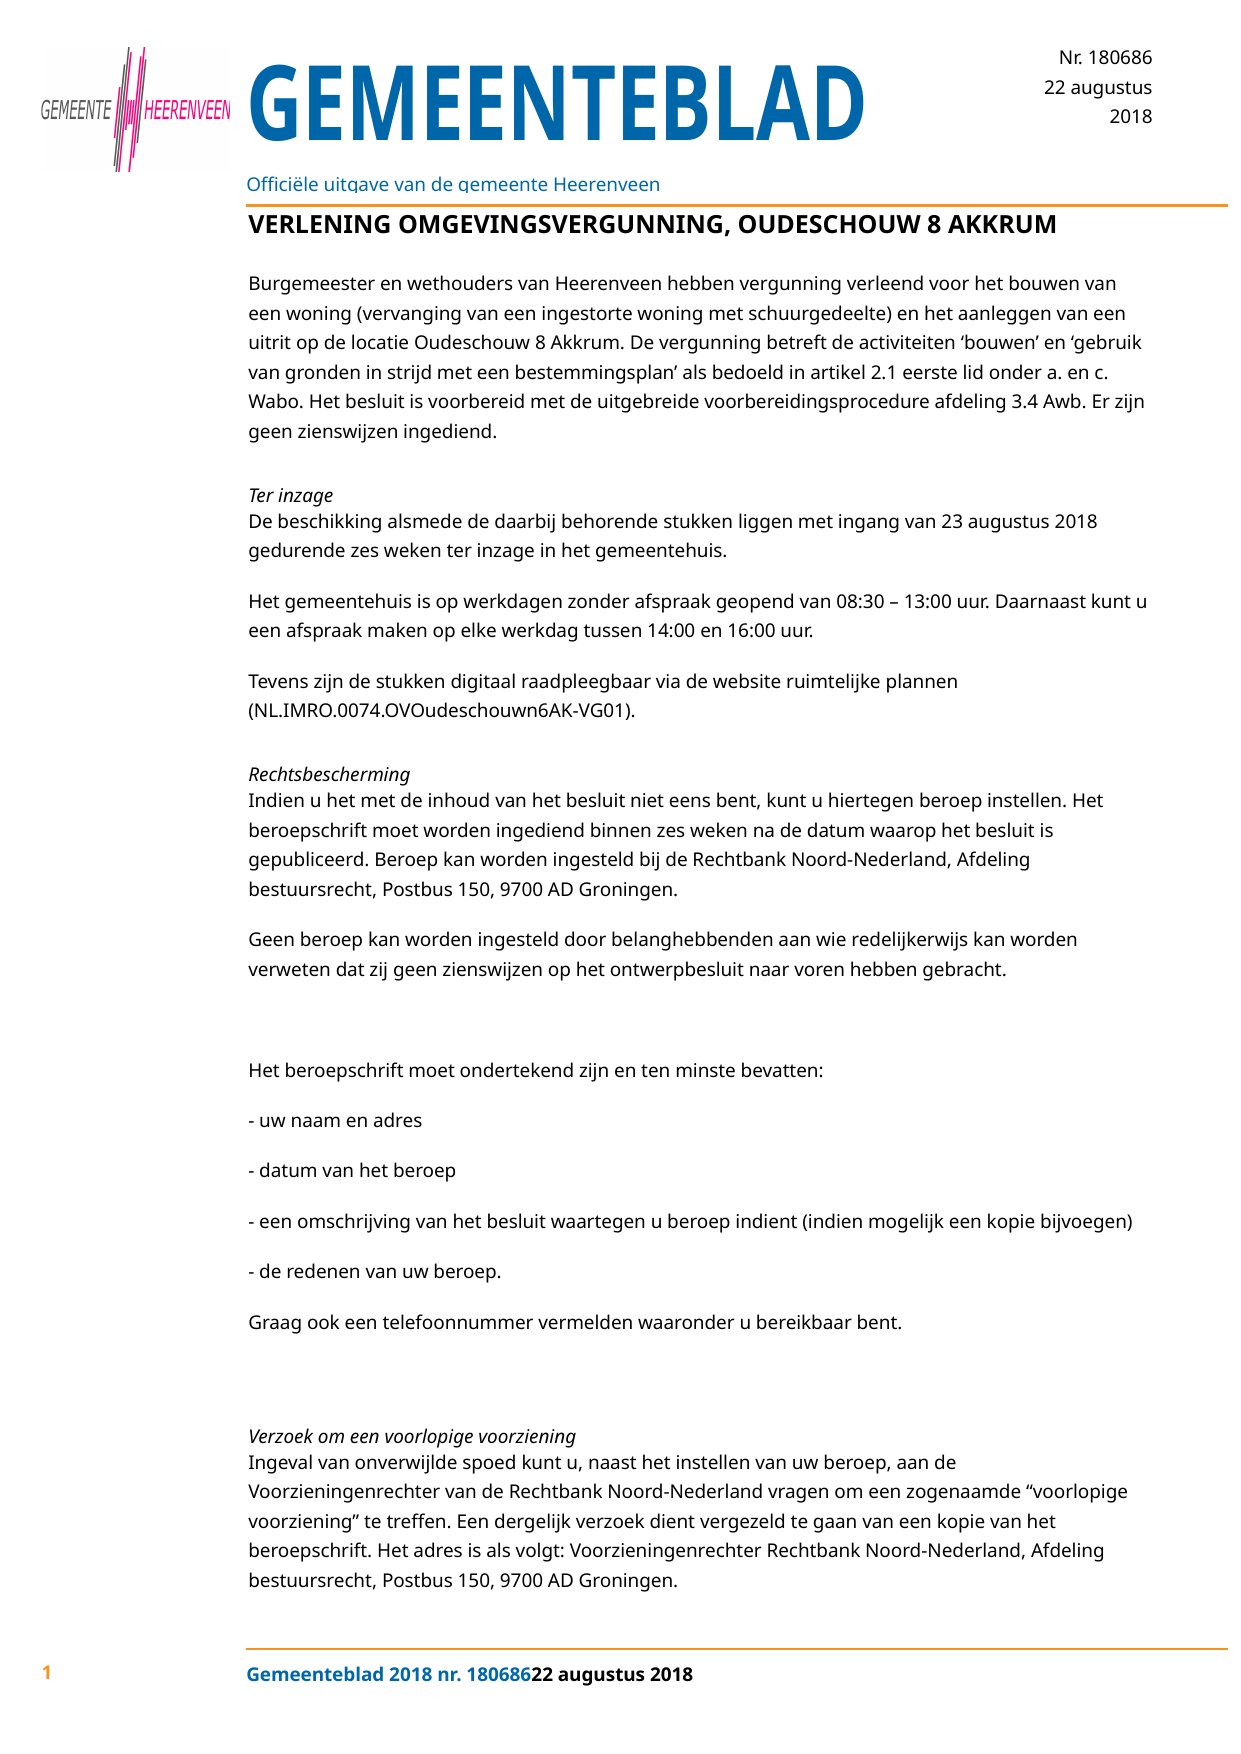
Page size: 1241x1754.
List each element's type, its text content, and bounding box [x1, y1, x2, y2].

text Het beroepschrift moet ondertekend zijn en ten minste bevatten: [248, 1057, 1152, 1082]
picture [41, 47, 231, 172]
text Graag ook een telefoonnummer vermelden waaronder u bereikbaar bent. [248, 1309, 1152, 1334]
text Het gemeentehuis is op werkdagen zonder afspraak geopend van 08:30 – 13:00 uur. Daarnaast kunt u een afspraak maken op elke werkdag tussen 14:00 en 16:00 uur. [248, 588, 1152, 643]
text Burgemeester en wethouders van Heerenveen hebben vergunning verleend voor het bouwen van een woning (vervanging van een ingestorte woning met schuurgedeelte) en het aanleggen van een uitrit op de locatie Oudeschouw 8 Akkrum. De vergunning betreft de activiteiten ‘bouwen’ en ‘gebruik van gronden in strijd met een bestemmingsplan’ als bedoeld in artikel 2.1 eerste lid onder a. en c. Wabo. Het besluit is voorbereid met de uitgebreide voorbereidingsprocedure afdeling 3.4 Awb. Er zijn geen zienswijzen ingediend. [248, 270, 1152, 444]
text VERLENING OMGEVINGSVERGUNNING, OUDESCHOUW 8 AKKRUM [248, 207, 1152, 241]
text Ingeval van onverwijlde spoed kunt u, naast het instellen van uw beroep, aan de Voorzieningenrechter van de Rechtbank Noord-Nederland vragen om een zogenaamde “voorlopige voorziening” te treffen. Een dergelijk verzoek dient vergezeld te gaan van een kopie van het beroepschrift. Het adres is als volgt: Voorzieningenrechter Rechtbank Noord-Nederland, Afdeling bestuursrecht, Postbus 150, 9700 AD Groningen. [248, 1449, 1152, 1593]
text Verzoek om een voorlopige voorziening [248, 1423, 1152, 1449]
text De beschikking alsmede de daarbij behorende stukken liggen met ingang van 23 augustus 2018 gedurende zes weken ter inzage in het gemeentehuis. [248, 508, 1152, 563]
text - een omschrijving van het besluit waartegen u beroep indient (indien mogelijk een kopie bijvoegen) [248, 1208, 1152, 1234]
text Indien u het met de inhoud van het besluit niet eens bent, kunt u hiertegen beroep instellen. Het beroepschrift moet worden ingediend binnen zes weken na de datum waarop het besluit is gepubliceerd. Beroep kan worden ingesteld bij de Rechtbank Noord-Nederland, Afdeling bestuursrecht, Postbus 150, 9700 AD Groningen. [248, 787, 1152, 902]
text - datum van het beroep [248, 1158, 1152, 1183]
text - de redenen van uw beroep. [248, 1258, 1152, 1284]
text - uw naam en adres [248, 1107, 1152, 1133]
text Tevens zijn de stukken digitaal raadpleegbaar via de website ruimtelijke plannen (NL.IMRO.0074.OVOudeschouwn6AK-VG01). [248, 668, 1152, 723]
text Ter inzage [248, 482, 1152, 508]
text Geen beroep kan worden ingesteld door belanghebbenden aan wie redelijkerwijs kan worden verweten dat zij geen zienswijzen op het ontwerpbesluit naar voren hebben gebracht. [248, 926, 1152, 982]
text Rechtsbescherming [248, 761, 1152, 787]
